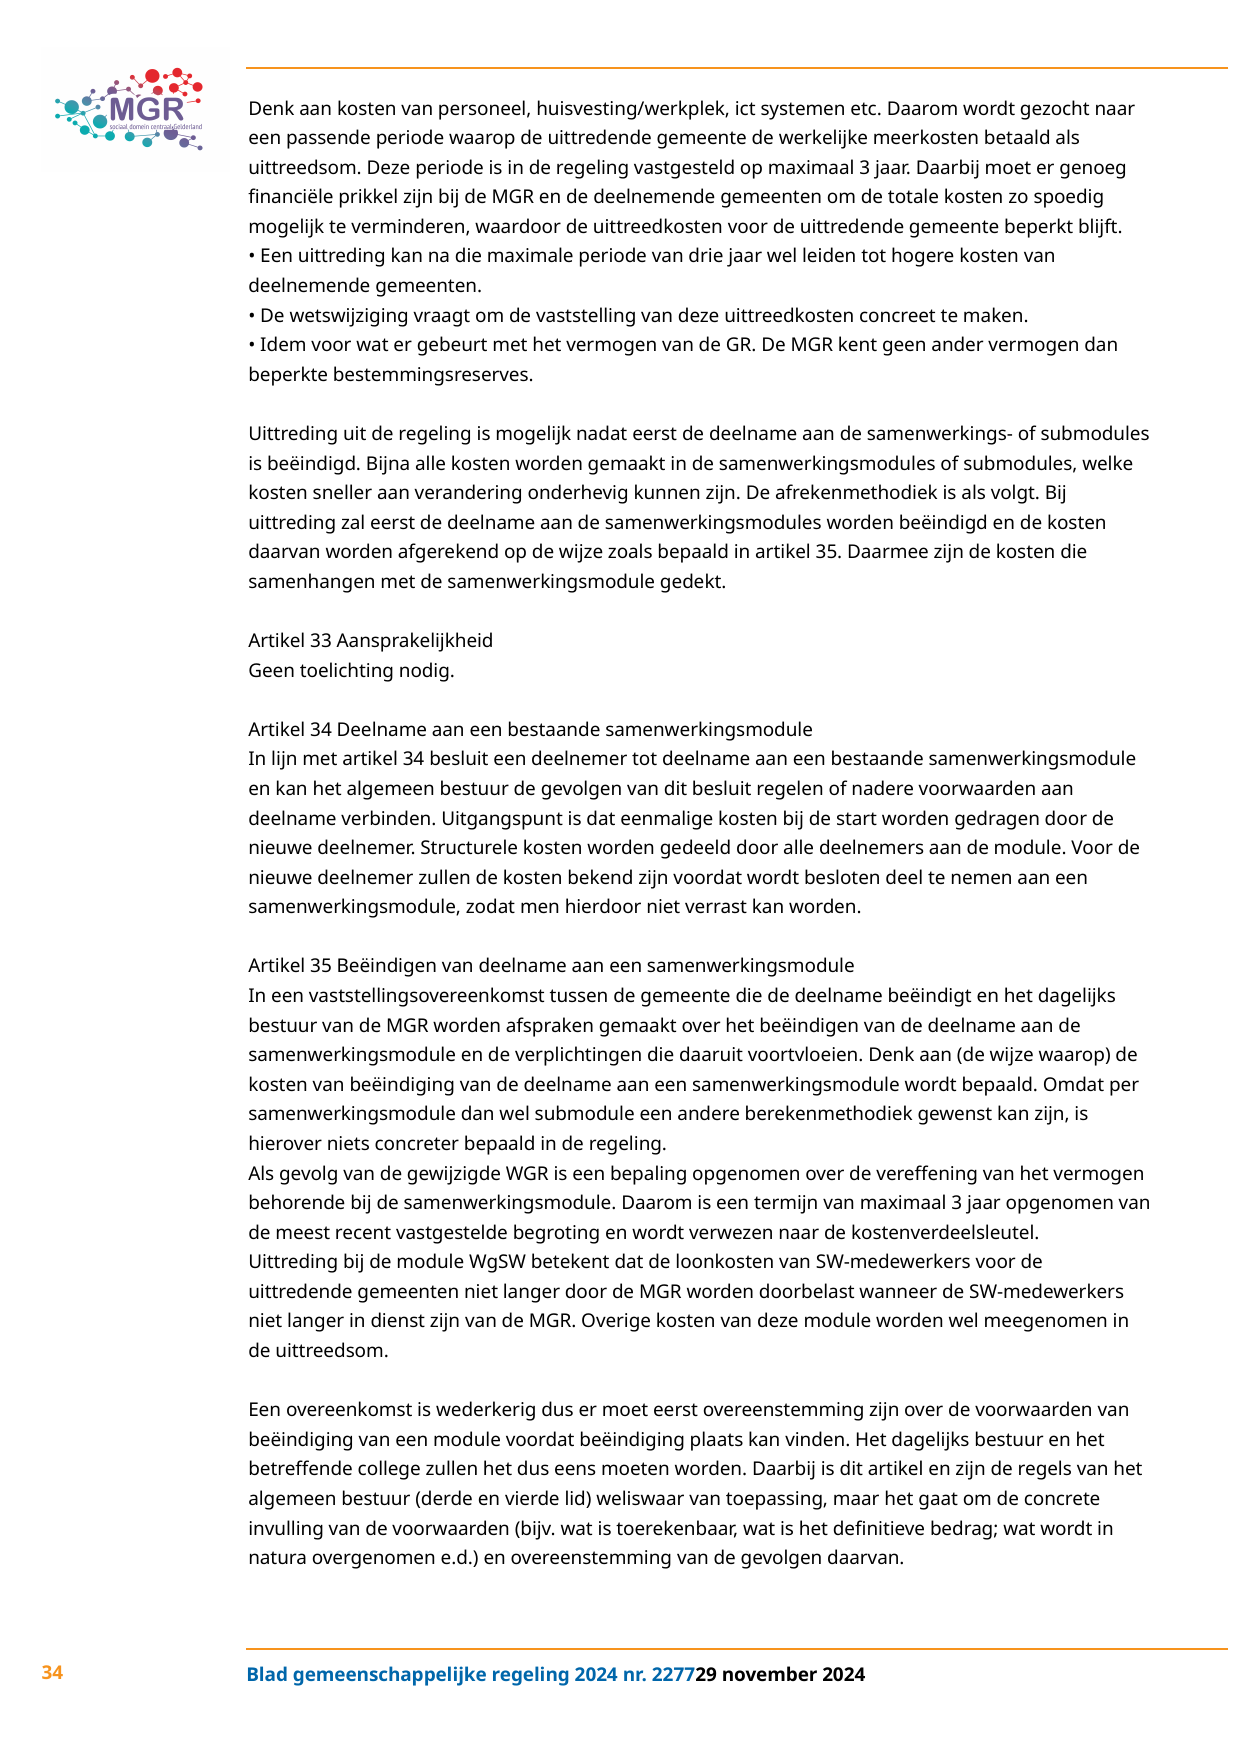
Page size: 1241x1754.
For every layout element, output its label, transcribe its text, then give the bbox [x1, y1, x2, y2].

text • Idem voor wat er gebeurt met het vermogen van de GR. De MGR kent geen ander vermogen dan beperkte bestemmingsreserves. [248, 331, 1152, 387]
text Artikel 33 Aansprakelijkheid [248, 627, 1152, 653]
text Denk aan kosten van personeel, huisvesting/werkplek, ict systemen etc. Daarom wordt gezocht naar een passende periode waarop de uittredende gemeente de werkelijke meerkosten betaald als uittreedsom. Deze periode is in de regeling vastgesteld op maximaal 3 jaar. Daarbij moet er genoeg financiële prikkel zijn bij de MGR en de deelnemende gemeenten om de totale kosten zo spoedig mogelijk te verminderen, waardoor de uittreedkosten voor de uittredende gemeente beperkt blijft. [248, 95, 1152, 239]
text • De wetswijziging vraagt om de vaststelling van deze uittreedkosten concreet te maken. [248, 302, 1152, 328]
picture [41, 47, 231, 172]
text Geen toelichting nodig. [248, 657, 1152, 683]
text In een vaststellingsovereenkomst tussen de gemeente die de deelname beëindigt en het dagelijks bestuur van de MGR worden afspraken gemaakt over het beëindigen van de deelname aan de samenwerkingsmodule en de verplichtingen die daaruit voortvloeien. Denk aan (de wijze waarop) de kosten van beëindiging van de deelname aan een samenwerkingsmodule wordt bepaald. Omdat per samenwerkingsmodule dan wel submodule een andere berekenmethodiek gewenst kan zijn, is hierover niets concreter bepaald in de regeling. [248, 982, 1152, 1156]
text • Een uittreding kan na die maximale periode van drie jaar wel leiden tot hogere kosten van deelnemende gemeenten. [248, 243, 1152, 298]
text Als gevolg van de gewijzigde WGR is een bepaling opgenomen over de vereffening van het vermogen behorende bij de samenwerkingsmodule. Daarom is een termijn van maximaal 3 jaar opgenomen van de meest recent vastgestelde begroting en wordt verwezen naar de kostenverdeelsleutel. [248, 1160, 1152, 1245]
text Uittreding uit de regeling is mogelijk nadat eerst de deelname aan de samenwerkings- of submodules is beëindigd. Bijna alle kosten worden gemaakt in de samenwerkingsmodules of submodules, welke kosten sneller aan verandering onderhevig kunnen zijn. De afrekenmethodiek is als volgt. Bij uittreding zal eerst de deelname aan de samenwerkingsmodules worden beëindigd en de kosten daarvan worden afgerekend op de wijze zoals bepaald in artikel 35. Daarmee zijn de kosten die samenhangen met de samenwerkingsmodule gedekt. [248, 420, 1152, 594]
text In lijn met artikel 34 besluit een deelnemer tot deelname aan een bestaande samenwerkingsmodule en kan het algemeen bestuur de gevolgen van dit besluit regelen of nadere voorwaarden aan deelname verbinden. Uitgangspunt is dat eenmalige kosten bij de start worden gedragen door de nieuwe deelnemer. Structurele kosten worden gedeeld door alle deelnemers aan de module. Voor de nieuwe deelnemer zullen de kosten bekend zijn voordat wordt besloten deel te nemen aan een samenwerkingsmodule, zodat men hierdoor niet verrast kan worden. [248, 746, 1152, 919]
text Artikel 35 Beëindigen van deelname aan een samenwerkingsmodule [248, 953, 1152, 978]
text Artikel 34 Deelname aan een bestaande samenwerkingsmodule [248, 716, 1152, 742]
text Een overeenkomst is wederkerig dus er moet eerst overeenstemming zijn over de voorwaarden van beëindiging van een module voordat beëindiging plaats kan vinden. Het dagelijks bestuur en het betreffende college zullen het dus eens moeten worden. Daarbij is dit artikel en zijn de regels van het algemeen bestuur (derde en vierde lid) weliswaar van toepassing, maar het gaat om de concrete invulling van de voorwaarden (bijv. wat is toerekenbaar, wat is het definitieve bedrag; wat wordt in natura overgenomen e.d.) en overeenstemming van de gevolgen daarvan. [248, 1396, 1152, 1570]
text Uittreding bij de module WgSW betekent dat de loonkosten van SW-medewerkers voor de uittredende gemeenten niet langer door de MGR worden doorbelast wanneer de SW-medewerkers niet langer in dienst zijn van de MGR. Overige kosten van deze module worden wel meegenomen in de uittreedsom. [248, 1248, 1152, 1363]
